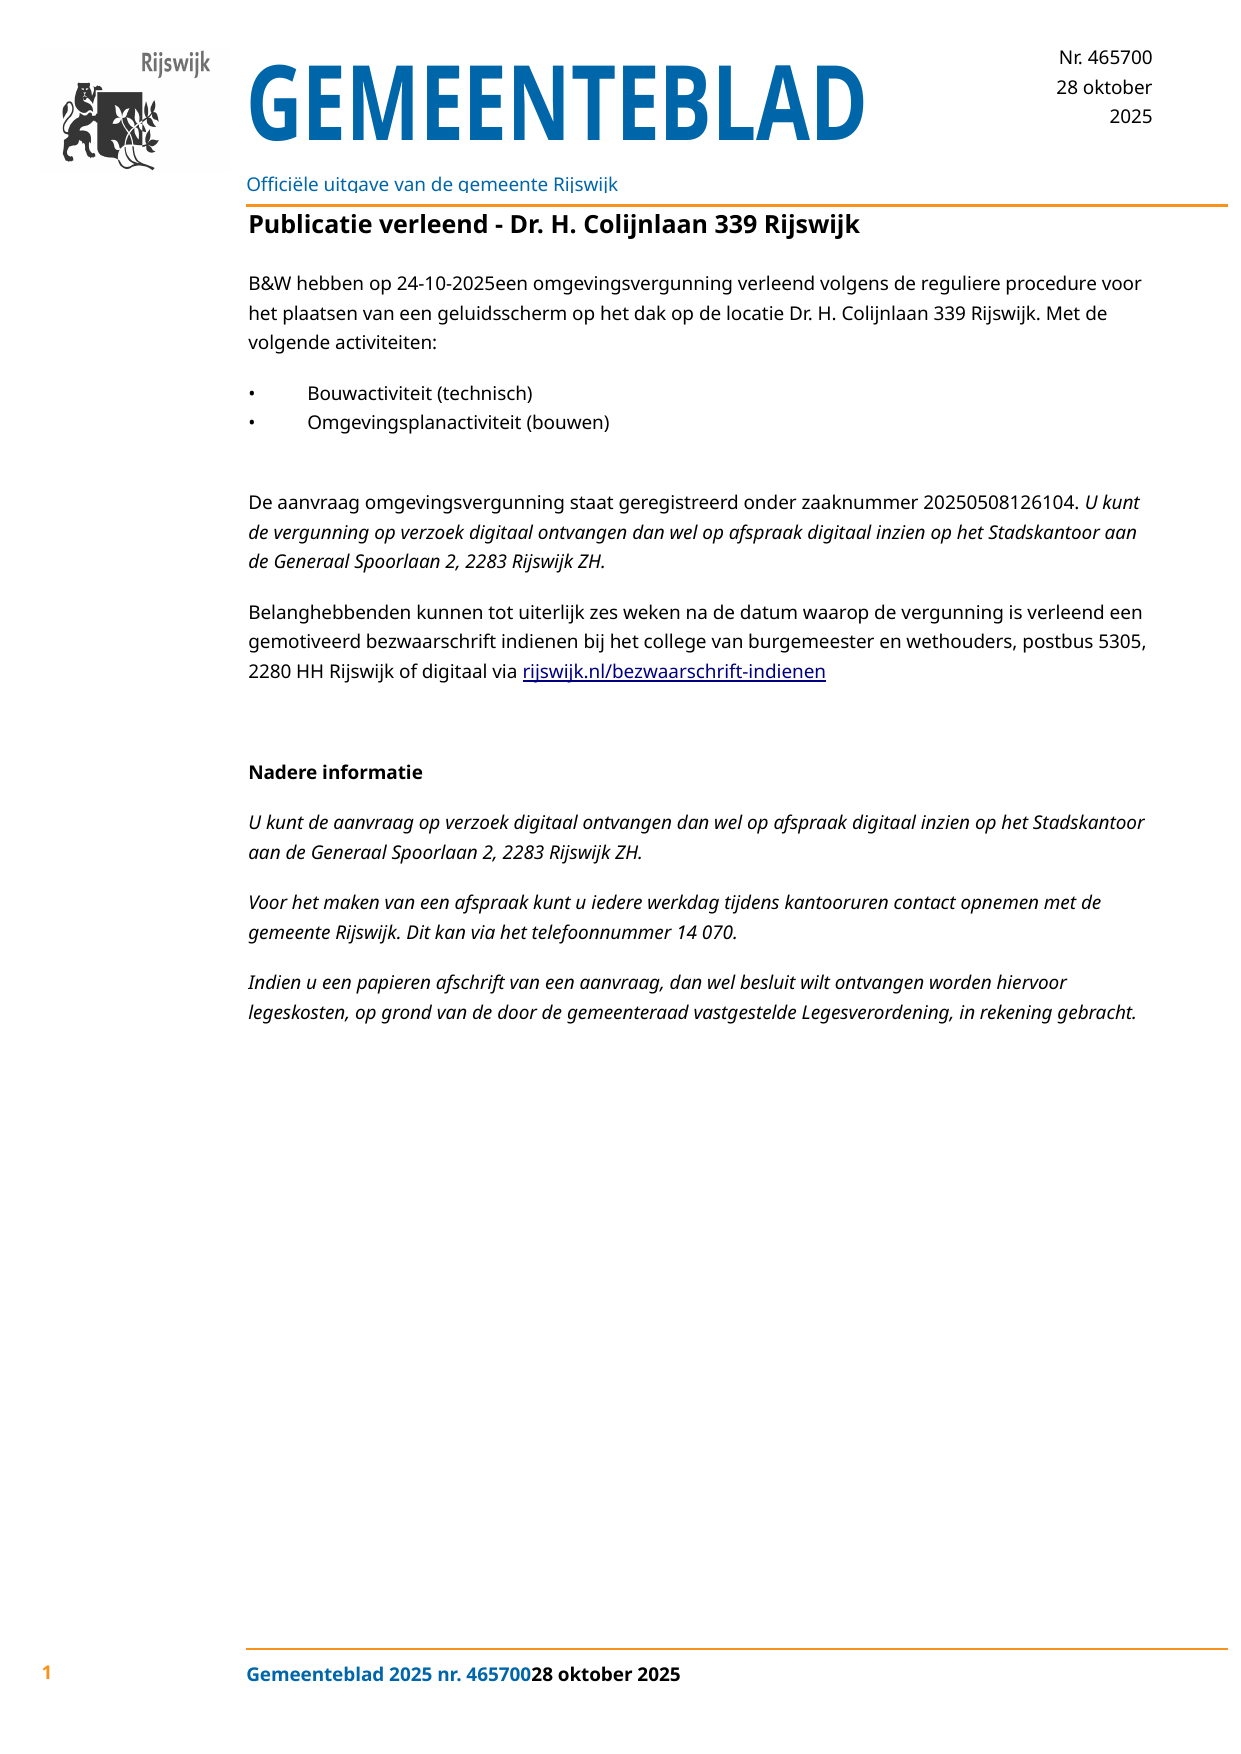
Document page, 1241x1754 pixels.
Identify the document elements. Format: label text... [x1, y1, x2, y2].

text Publicatie verleend - Dr. H. Colijnlaan 339 Rijswijk [248, 207, 1152, 241]
text U kunt de aanvraag op verzoek digitaal ontvangen dan wel op afspraak digitaal inzien op het Stadskantoor aan de Generaal Spoorlaan 2, 2283 Rijswijk ZH. [248, 809, 1152, 865]
text Voor het maken van een afspraak kunt u iedere werkdag tijdens kantooruren contact opnemen met de gemeente Rijswijk. Dit kan via het telefoonnummer 14 070. [248, 889, 1152, 945]
text De aanvraag omgevingsvergunning staat geregistreerd onder zaaknummer 20250508126104. U kunt de vergunning op verzoek digitaal ontvangen dan wel op afspraak digitaal inzien op het Stadskantoor aan de Generaal Spoorlaan 2, 2283 Rijswijk ZH. [248, 489, 1152, 574]
picture [41, 47, 231, 172]
list Bouwactiviteit (technisch) [248, 380, 1152, 406]
text Belanghebbenden kunnen tot uiterlijk zes weken na de datum waarop de vergunning is verleend een gemotiveerd bezwaarschrift indienen bij het college van burgemeester en wethouders, postbus 5305, 2280 HH Rijswijk of digitaal via rijswijk.nl/bezwaarschrift-indienen [248, 599, 1152, 684]
text Nadere informatie [248, 759, 1152, 785]
text B&W hebben op 24-10-2025een omgevingsvergunning verleend volgens de reguliere procedure voor het plaatsen van een geluidsscherm op het dak op de locatie Dr. H. Colijnlaan 339 Rijswijk. Met de volgende activiteiten: [248, 270, 1152, 355]
list Omgevingsplanactiviteit (bouwen) [248, 409, 1152, 435]
text Indien u een papieren afschrift van een aanvraag, dan wel besluit wilt ontvangen worden hiervoor legeskosten, op grond van de door de gemeenteraad vastgestelde Legesverordening, in rekening gebracht. [248, 969, 1152, 1025]
